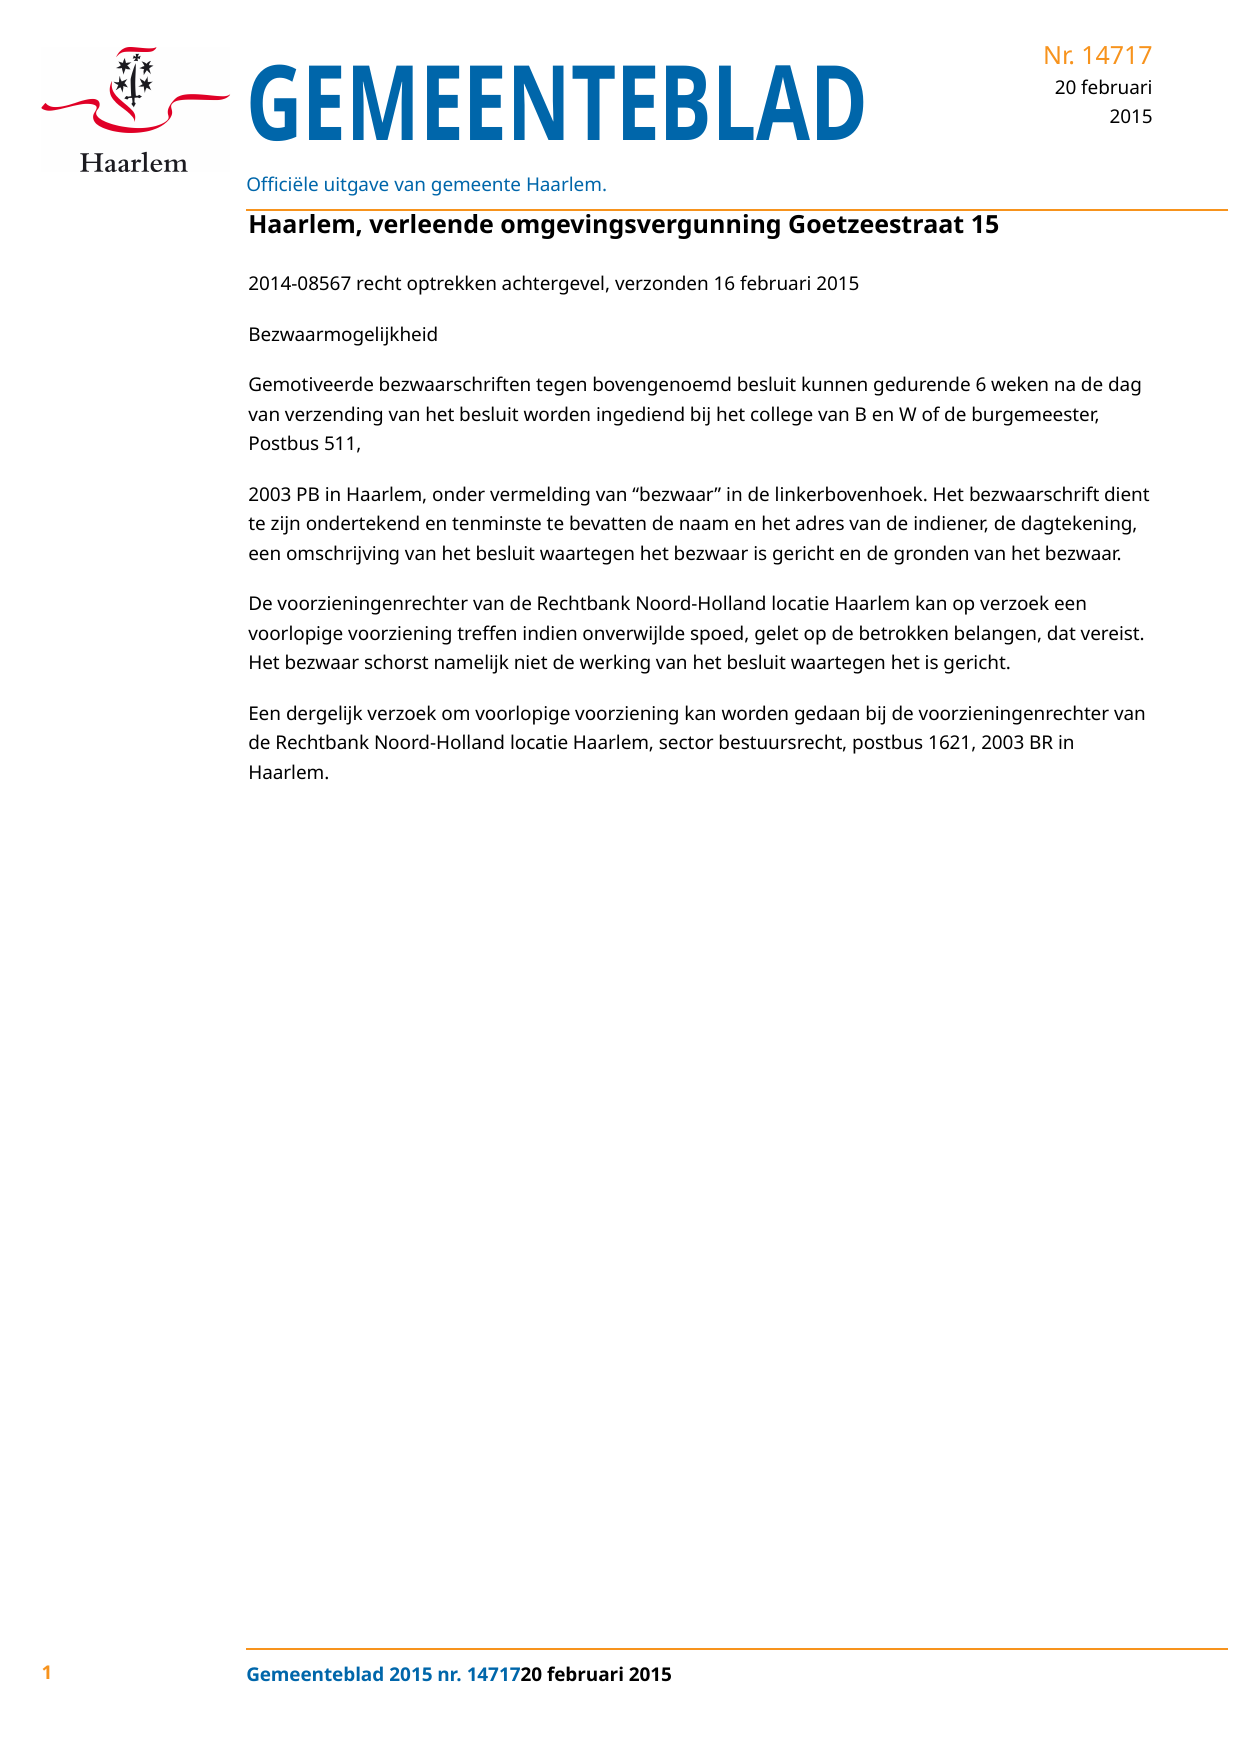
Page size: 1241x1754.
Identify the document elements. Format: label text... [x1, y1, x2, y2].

text 2014-08567 recht optrekken achtergevel, verzonden 16 februari 2015 [248, 270, 1152, 296]
text De voorzieningenrechter van de Rechtbank Noord-Holland locatie Haarlem kan op verzoek een voorlopige voorziening treffen indien onverwijlde spoed, gelet op de betrokken belangen, dat vereist. Het bezwaar schorst namelijk niet de werking van het besluit waartegen het is gericht. [248, 590, 1152, 675]
text Een dergelijk verzoek om voorlopige voorziening kan worden gedaan bij de voorzieningenrechter van de Rechtbank Noord-Holland locatie Haarlem, sector bestuursrecht, postbus 1621, 2003 BR in Haarlem. [248, 700, 1152, 785]
text Gemotiveerde bezwaarschriften tegen bovengenoemd besluit kunnen gedurende 6 weken na de dag van verzending van het besluit worden ingediend bij het college van B en W of de burgemeester, Postbus 511, [248, 371, 1152, 456]
text 2003 PB in Haarlem, onder vermelding van “bezwaar” in de linkerbovenhoek. Het bezwaarschrift dient te zijn ondertekend en tenminste te bevatten de naam en het adres van de indiener, de dagtekening, een omschrijving van het besluit waartegen het bezwaar is gericht en de gronden van het bezwaar. [248, 481, 1152, 566]
text Haarlem, verleende omgevingsvergunning Goetzeestraat 15 [248, 211, 1152, 241]
picture [41, 47, 231, 172]
text Bezwaarmogelijkheid [248, 321, 1152, 346]
